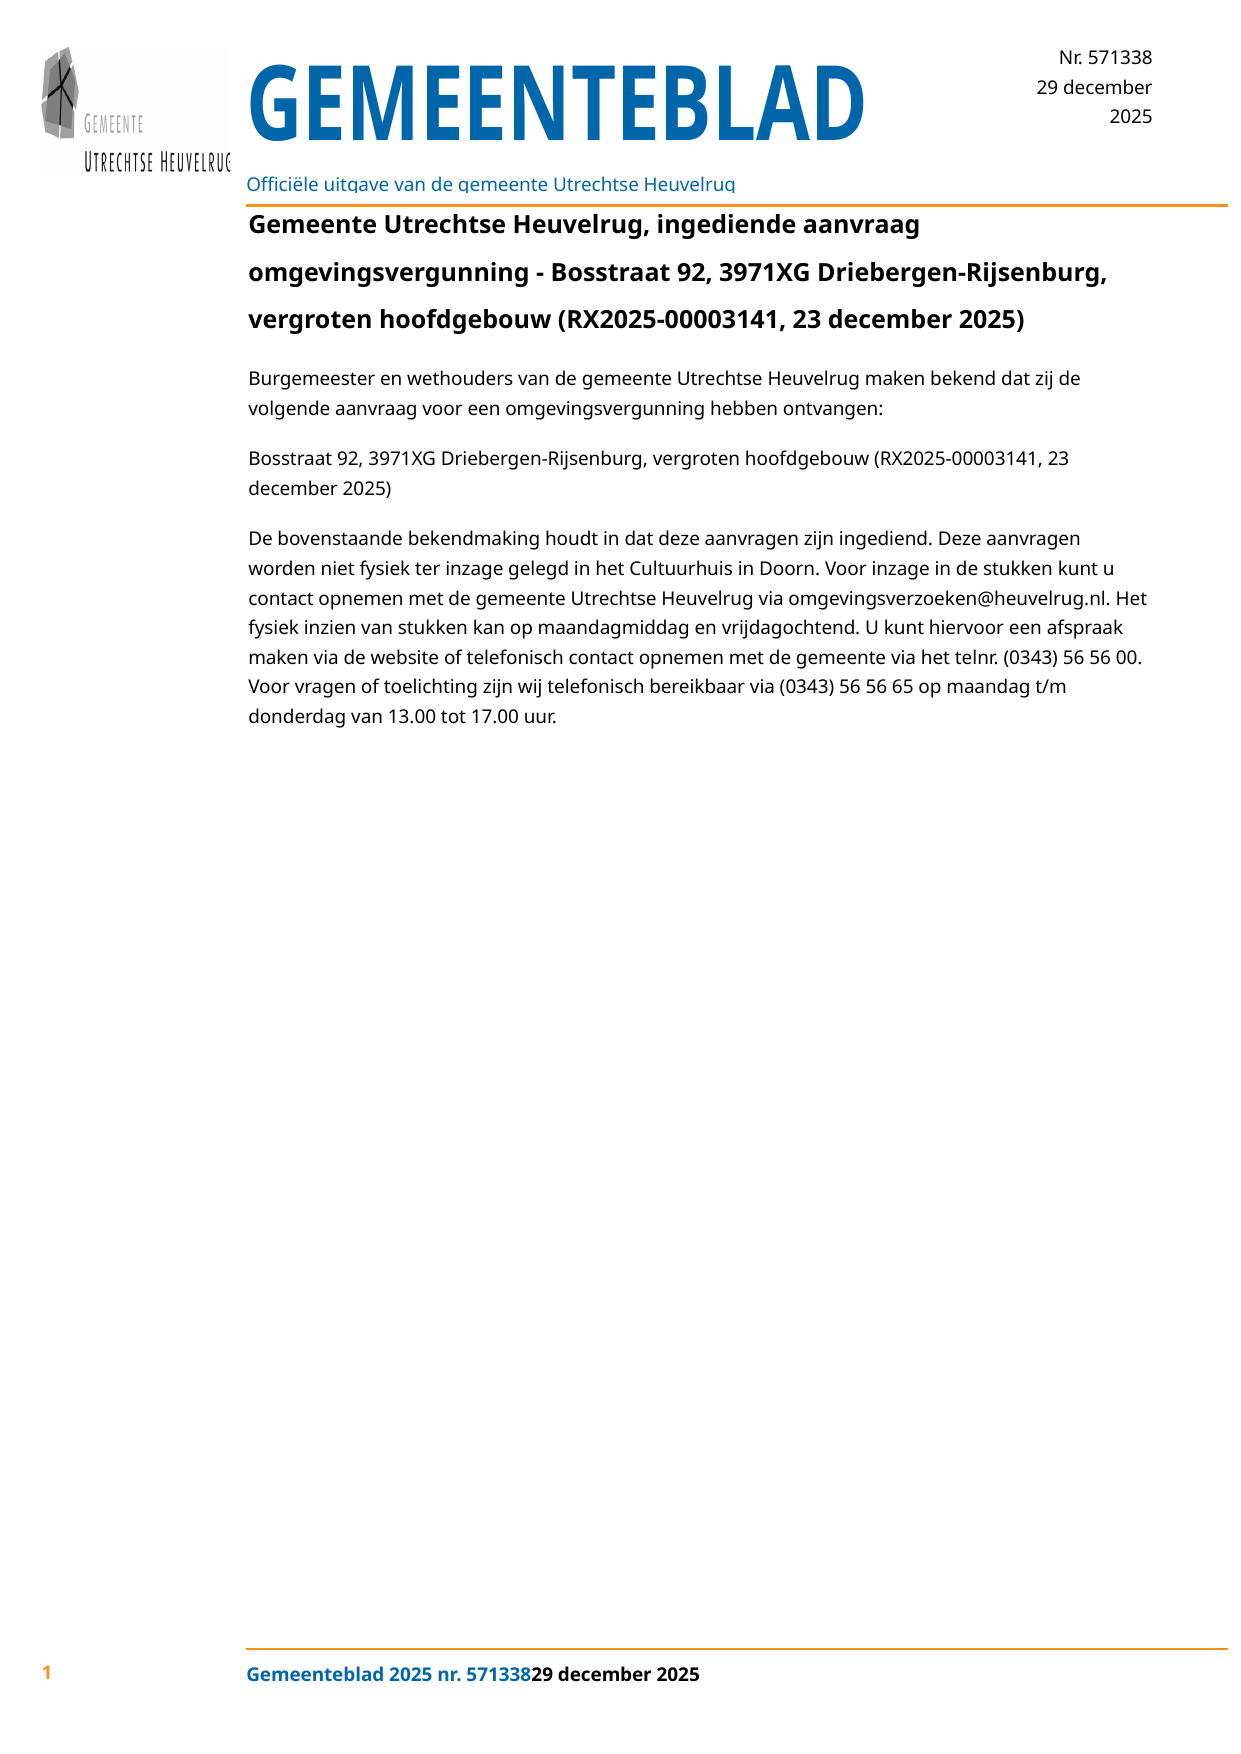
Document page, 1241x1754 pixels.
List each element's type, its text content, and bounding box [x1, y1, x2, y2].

text Burgemeester en wethouders van de gemeente Utrechtse Heuvelrug maken bekend dat zij de volgende aanvraag voor een omgevingsvergunning hebben ontvangen: [248, 366, 1152, 421]
text De bovenstaande bekendmaking houdt in dat deze aanvragen zijn ingediend. Deze aanvragen worden niet fysiek ter inzage gelegd in het Cultuurhuis in Doorn. Voor inzage in de stukken kunt u contact opnemen met de gemeente Utrechtse Heuvelrug via omgevingsverzoeken@heuvelrug.nl. Het fysiek inzien van stukken kan op maandagmiddag en vrijdagochtend. U kunt hiervoor een afspraak maken via de website of telefonisch contact opnemen met de gemeente via het telnr. (0343) 56 56 00. Voor vragen of toelichting zijn wij telefonisch bereikbaar via (0343) 56 56 65 op maandag t/m donderdag van 13.00 tot 17.00 uur. [248, 526, 1152, 729]
text Bosstraat 92, 3971XG Driebergen-Rijsenburg, vergroten hoofdgebouw (RX2025-00003141, 23 december 2025) [248, 446, 1152, 501]
picture [41, 47, 231, 172]
text Gemeente Utrechtse Heuvelrug, ingediende aanvraag omgevingsvergunning - Bosstraat 92, 3971XG Driebergen-Rijsenburg, vergroten hoofdgebouw (RX2025-00003141, 23 december 2025) [248, 207, 1152, 336]
